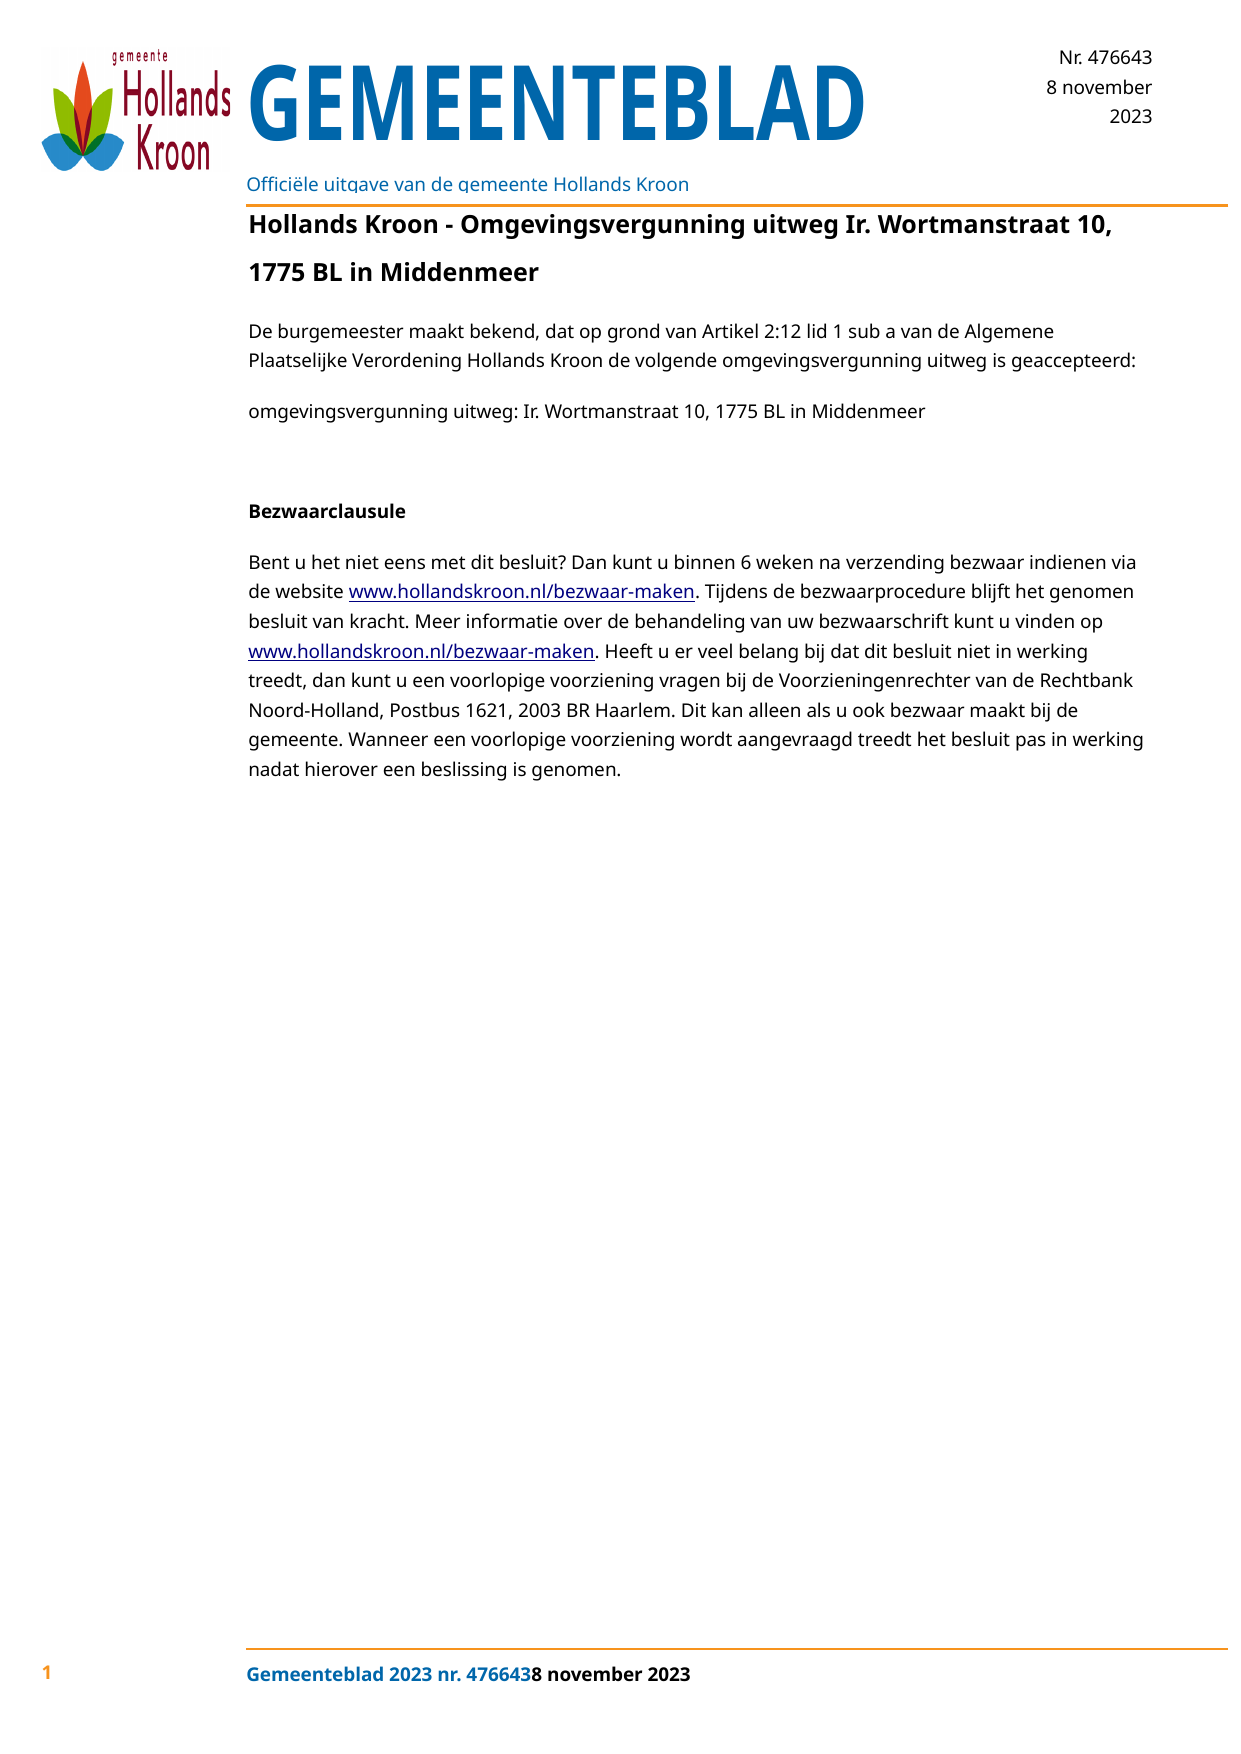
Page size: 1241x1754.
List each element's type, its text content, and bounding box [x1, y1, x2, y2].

picture [41, 47, 231, 172]
text omgevingsvergunning uitweg: Ir. Wortmanstraat 10, 1775 BL in Middenmeer [248, 398, 1152, 424]
text Hollands Kroon - Omgevingsvergunning uitweg Ir. Wortmanstraat 10, 1775 BL in Middenmeer [248, 207, 1152, 288]
text Bent u het niet eens met dit besluit? Dan kunt u binnen 6 weken na verzending bezwaar indienen via de website www.hollandskroon.nl/bezwaar-maken. Tijdens de bezwaarprocedure blijft het genomen besluit van kracht. Meer informatie over de behandeling van uw bezwaarschrift kunt u vinden op www.hollandskroon.nl/bezwaar-maken. Heeft u er veel belang bij dat dit besluit niet in werking treedt, dan kunt u een voorlopige voorziening vragen bij de Voorzieningenrechter van de Rechtbank Noord-Holland, Postbus 1621, 2003 BR Haarlem. Dit kan alleen als u ook bezwaar maakt bij de gemeente. Wanneer een voorlopige voorziening wordt aangevraagd treedt het besluit pas in werking nadat hierover een beslissing is genomen. [248, 549, 1152, 782]
text De burgemeester maakt bekend, dat op grond van Artikel 2:12 lid 1 sub a van de Algemene Plaatselijke Verordening Hollands Kroon de volgende omgevingsvergunning uitweg is geaccepteerd: [248, 318, 1152, 373]
text Bezwaarclausule [248, 499, 1152, 524]
